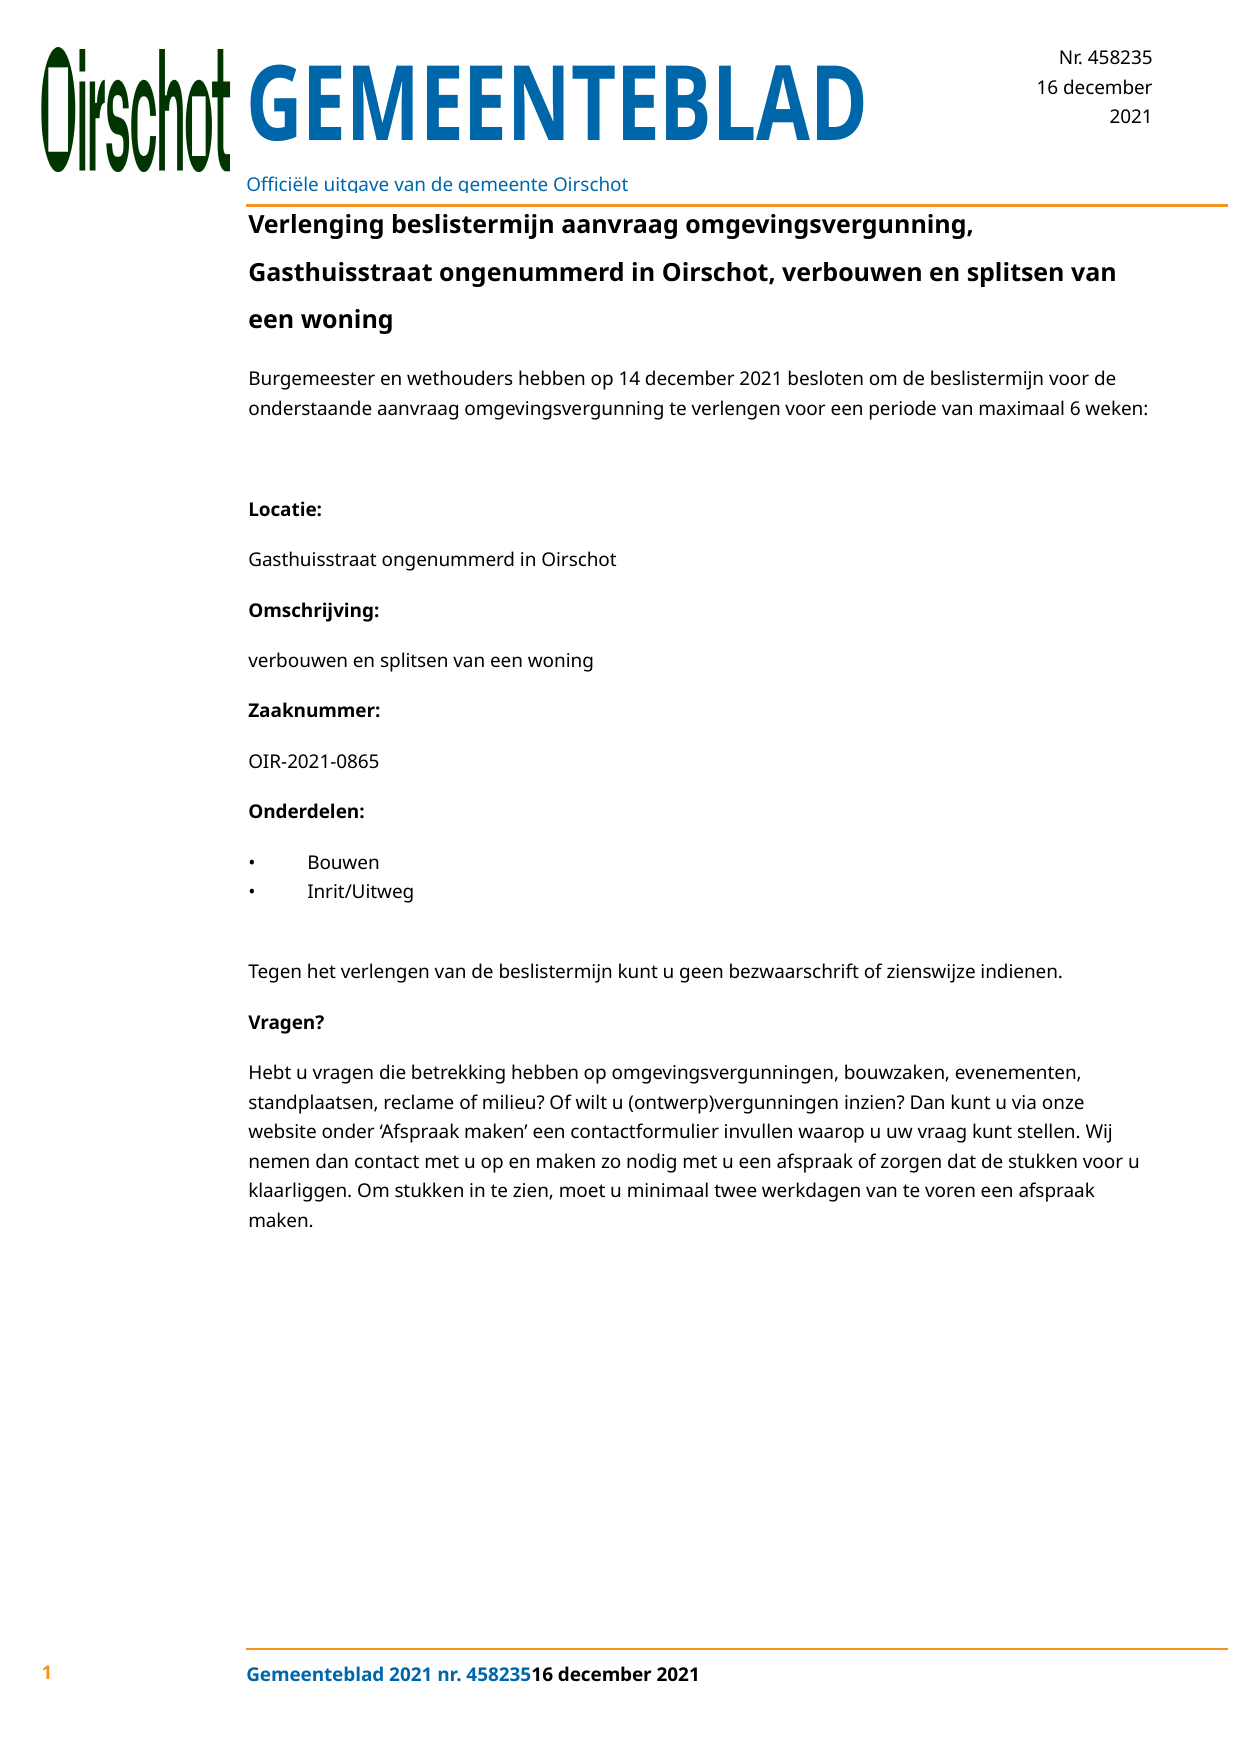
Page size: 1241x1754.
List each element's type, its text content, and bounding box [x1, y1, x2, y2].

text Gasthuisstraat ongenummerd in Oirschot [248, 546, 1152, 572]
text Vragen? [248, 1009, 1152, 1034]
picture [41, 47, 231, 172]
text Zaaknummer: [248, 698, 1152, 723]
text Burgemeester en wethouders hebben op 14 december 2021 besloten om de beslistermijn voor de onderstaande aanvraag omgevingsvergunning te verlengen voor een periode van maximaal 6 weken: [248, 366, 1152, 421]
text Hebt u vragen die betrekking hebben op omgevingsvergunningen, bouwzaken, evenementen, standplaatsen, reclame of milieu? Of wilt u (ontwerp)vergunningen inzien? Dan kunt u via onze website onder ‘Afspraak maken’ een contactformulier invullen waarop u uw vraag kunt stellen. Wij nemen dan contact met u op en maken zo nodig met u een afspraak of zorgen dat de stukken voor u klaarliggen. Om stukken in te zien, moet u minimaal twee werkdagen van te voren een afspraak maken. [248, 1059, 1152, 1233]
list Bouwen [248, 849, 1152, 874]
text verbouwen en splitsen van een woning [248, 647, 1152, 673]
text Verlenging beslistermijn aanvraag omgevingsvergunning, Gasthuisstraat ongenummerd in Oirschot, verbouwen en splitsen van een woning [248, 207, 1152, 336]
text Omschrijving: [248, 597, 1152, 622]
text OIR-2021-0865 [248, 748, 1152, 774]
text Locatie: [248, 496, 1152, 522]
list Inrit/Uitweg [248, 878, 1152, 904]
text Tegen het verlengen van de beslistermijn kunt u geen bezwaarschrift of zienswijze indienen. [248, 958, 1152, 984]
text Onderdelen: [248, 798, 1152, 824]
